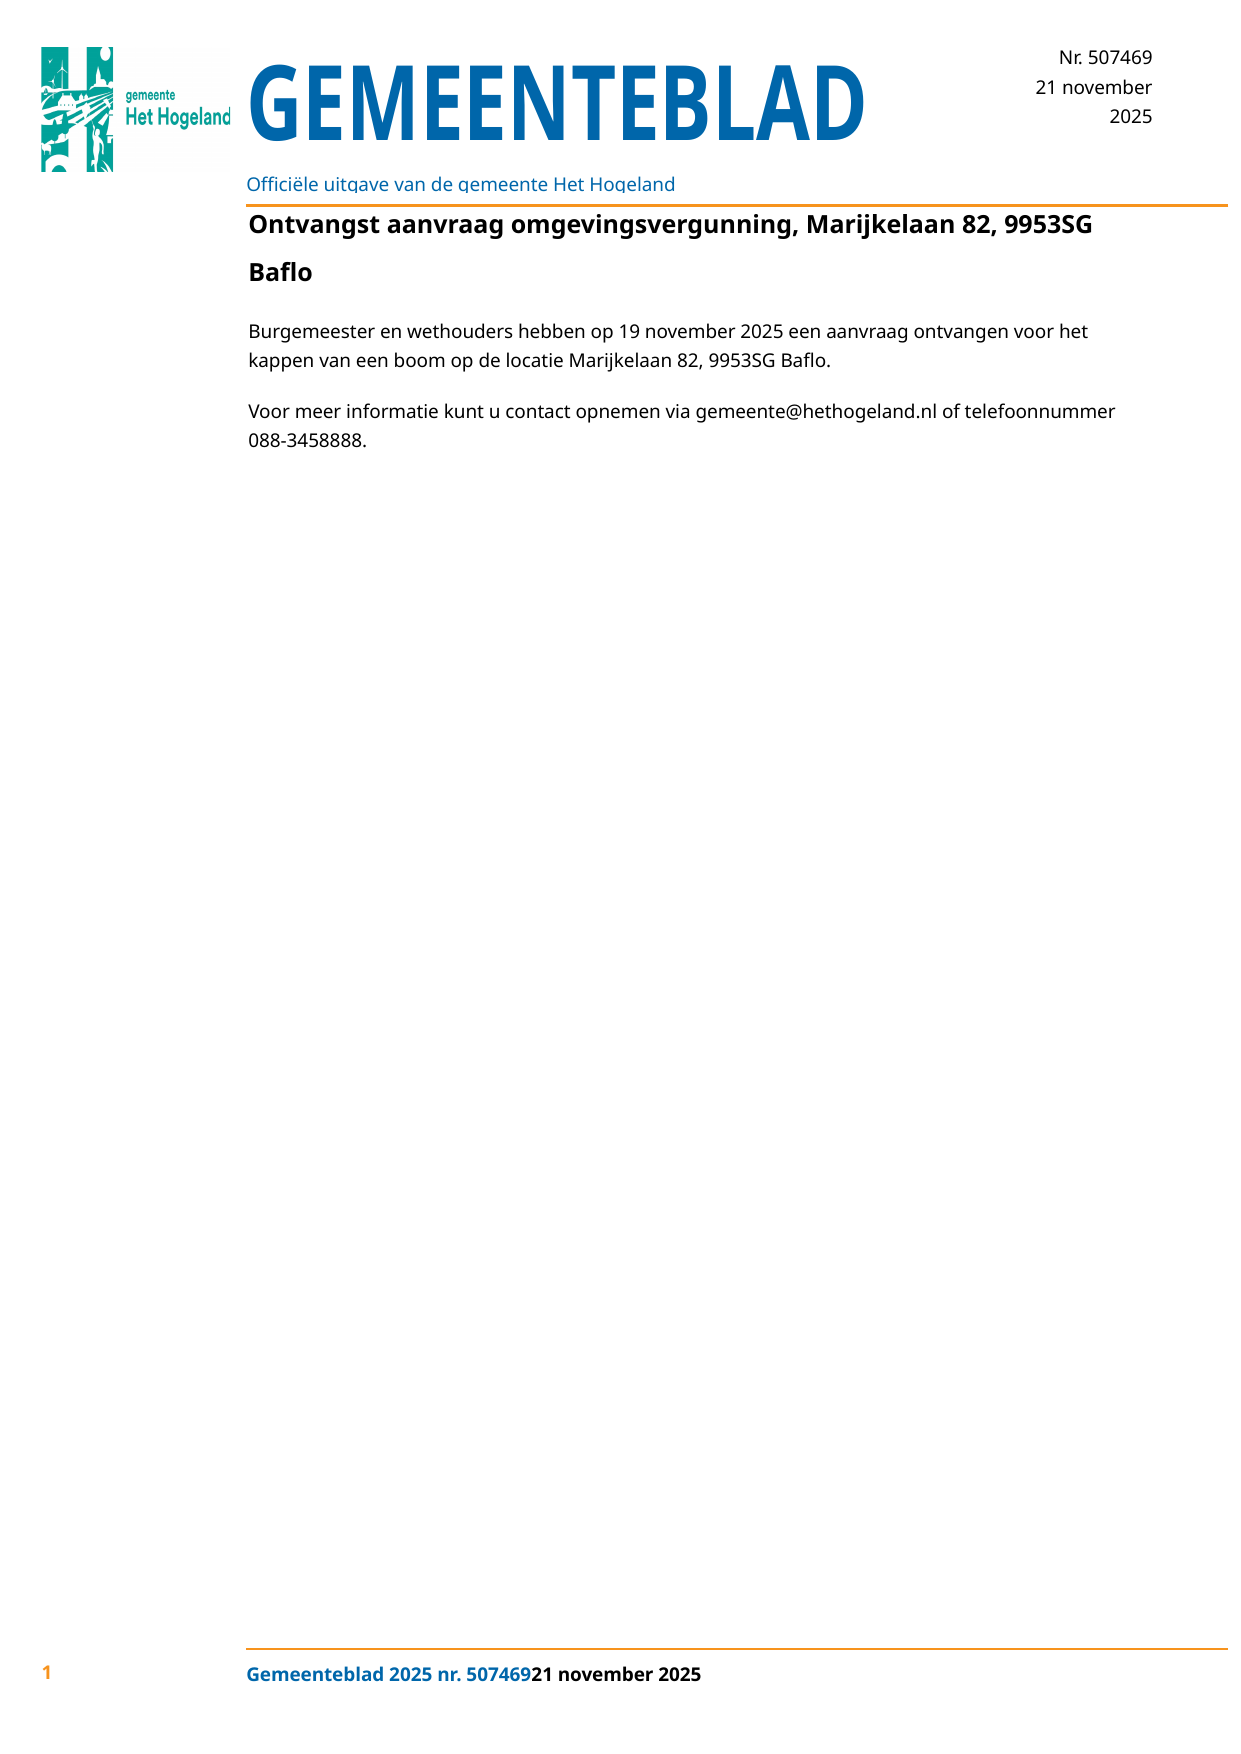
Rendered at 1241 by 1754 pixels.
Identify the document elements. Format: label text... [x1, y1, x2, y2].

text Ontvangst aanvraag omgevingsvergunning, Marijkelaan 82, 9953SG Baflo [248, 207, 1152, 288]
text Burgemeester en wethouders hebben op 19 november 2025 een aanvraag ontvangen voor het kappen van een boom op de locatie Marijkelaan 82, 9953SG Baflo. [248, 318, 1152, 373]
picture [41, 47, 231, 172]
text Voor meer informatie kunt u contact opnemen via gemeente@hethogeland.nl of telefoonnummer 088-3458888. [248, 398, 1152, 453]
